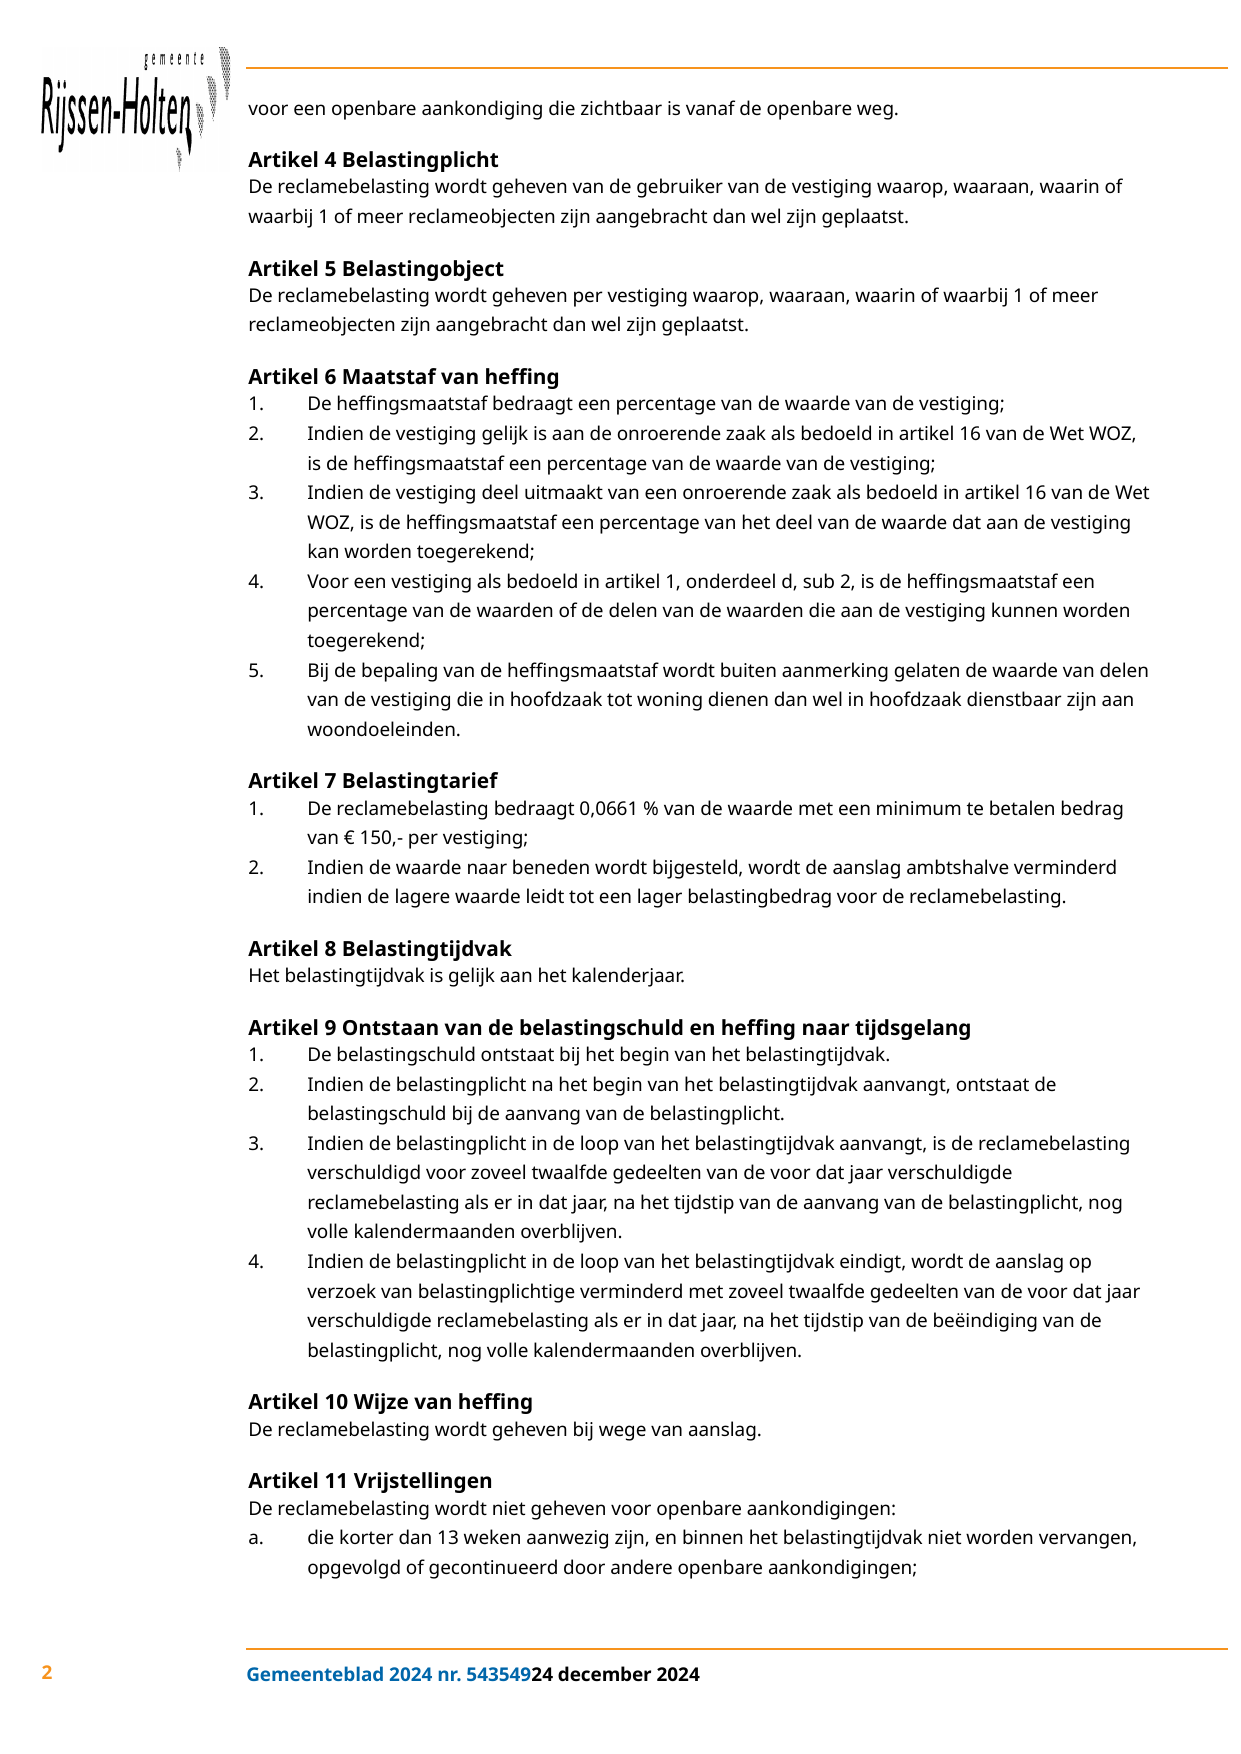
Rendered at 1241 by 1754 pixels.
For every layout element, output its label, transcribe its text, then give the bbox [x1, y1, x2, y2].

text Artikel 6 Maatstaf van heffing [248, 362, 1152, 391]
text Artikel 10 Wijze van heffing [248, 1387, 1152, 1416]
list De belastingschuld ontstaat bij het begin van het belastingtijdvak. [248, 1041, 1152, 1067]
text Artikel 9 Ontstaan van de belastingschuld en heffing naar tijdsgelang [248, 1013, 1152, 1041]
text Artikel 5 Belastingobject [248, 254, 1152, 282]
text Artikel 4 Belastingplicht [248, 145, 1152, 174]
text De reclamebelasting wordt geheven van de gebruiker van de vestiging waarop, waaraan, waarin of waarbij 1 of meer reclameobjecten zijn aangebracht dan wel zijn geplaatst. [248, 174, 1152, 229]
text De reclamebelasting wordt geheven bij wege van aanslag. [248, 1416, 1152, 1442]
text Artikel 7 Belastingtarief [248, 766, 1152, 795]
text De reclamebelasting wordt geheven per vestiging waarop, waaraan, waarin of waarbij 1 of meer reclameobjecten zijn aangebracht dan wel zijn geplaatst. [248, 282, 1152, 337]
list Indien de belastingplicht na het begin van het belastingtijdvak aanvangt, ontstaat de belastingschuld bij de aanvang van de belastingplicht. [248, 1071, 1152, 1126]
text Artikel 8 Belastingtijdvak [248, 934, 1152, 962]
text Artikel 11 Vrijstellingen [248, 1466, 1152, 1495]
list De reclamebelasting bedraagt 0,0661 % van de waarde met een minimum te betalen bedrag van € 150,- per vestiging; [248, 795, 1152, 850]
text Het belastingtijdvak is gelijk aan het kalenderjaar. [248, 962, 1152, 988]
list Indien de vestiging gelijk is aan de onroerende zaak als bedoeld in artikel 16 van de Wet WOZ, is de heffingsmaatstaf een percentage van de waarde van de vestiging; [248, 420, 1152, 475]
list Indien de waarde naar beneden wordt bijgesteld, wordt de aanslag ambtshalve verminderd indien de lagere waarde leidt tot een lager belastingbedrag voor de reclamebelasting. [248, 854, 1152, 909]
list Indien de belastingplicht in de loop van het belastingtijdvak eindigt, wordt de aanslag op verzoek van belastingplichtige verminderd met zoveel twaalfde gedeelten van de voor dat jaar verschuldigde reclamebelasting als er in dat jaar, na het tijdstip van de beëindiging van de belastingplicht, nog volle kalendermaanden overblijven. [248, 1248, 1152, 1363]
text De reclamebelasting wordt niet geheven voor openbare aankondigingen: [248, 1495, 1152, 1521]
list Indien de belastingplicht in de loop van het belastingtijdvak aanvangt, is de reclamebelasting verschuldigd voor zoveel twaalfde gedeelten van de voor dat jaar verschuldigde reclamebelasting als er in dat jaar, na het tijdstip van de aanvang van de belastingplicht, nog volle kalendermaanden overblijven. [248, 1130, 1152, 1244]
picture [41, 47, 231, 172]
list Indien de vestiging deel uitmaakt van een onroerende zaak als bedoeld in artikel 16 van de Wet WOZ, is de heffingsmaatstaf een percentage van het deel van de waarde dat aan de vestiging kan worden toegerekend; [248, 479, 1152, 564]
list Voor een vestiging als bedoeld in artikel 1, onderdeel d, sub 2, is de heffingsmaatstaf een percentage van de waarden of de delen van de waarden die aan de vestiging kunnen worden toegerekend; [248, 568, 1152, 653]
list De heffingsmaatstaf bedraagt een percentage van de waarde van de vestiging; [248, 391, 1152, 416]
list Bij de bepaling van de heffingsmaatstaf wordt buiten aanmerking gelaten de waarde van delen van de vestiging die in hoofdzaak tot woning dienen dan wel in hoofdzaak dienstbaar zijn aan woondoeleinden. [248, 657, 1152, 742]
list die korter dan 13 weken aanwezig zijn, en binnen het belastingtijdvak niet worden vervangen, opgevolgd of gecontinueerd door andere openbare aankondigingen; [248, 1524, 1152, 1580]
text voor een openbare aankondiging die zichtbaar is vanaf de openbare weg. [248, 95, 1152, 121]
